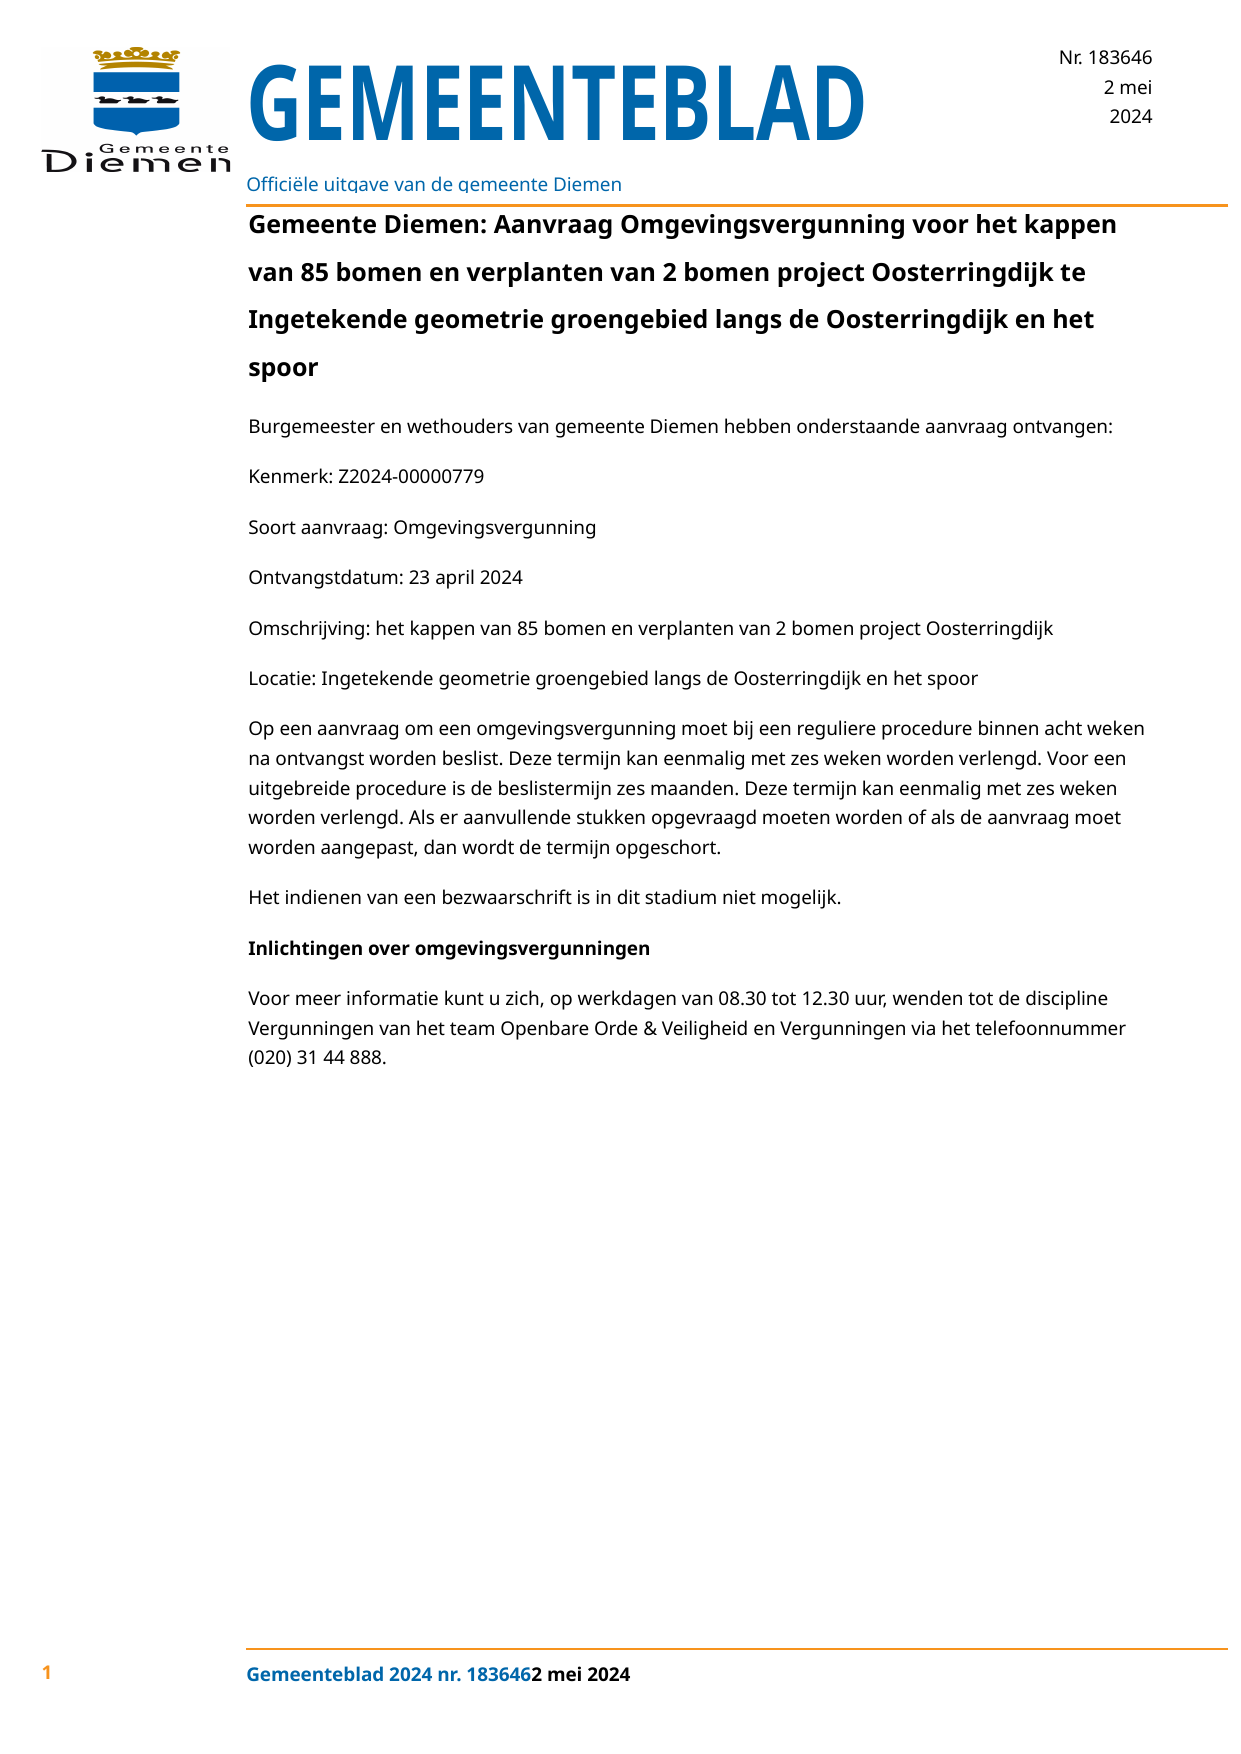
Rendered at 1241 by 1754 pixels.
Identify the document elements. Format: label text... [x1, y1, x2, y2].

text Burgemeester en wethouders van gemeente Diemen hebben onderstaande aanvraag ontvangen: [248, 413, 1152, 439]
text Inlichtingen over omgevingsvergunningen [248, 935, 1152, 961]
picture [41, 47, 231, 172]
text Voor meer informatie kunt u zich, op werkdagen van 08.30 tot 12.30 uur, wenden tot de discipline Vergunningen van het team Openbare Orde & Veiligheid en Vergunningen via het telefoonnummer (020) 31 44 888. [248, 985, 1152, 1070]
text Op een aanvraag om een omgevingsvergunning moet bij een reguliere procedure binnen acht weken na ontvangst worden beslist. Deze termijn kan eenmalig met zes weken worden verlengd. Voor een uitgebreide procedure is de beslistermijn zes maanden. Deze termijn kan eenmalig met zes weken worden verlengd. Als er aanvullende stukken opgevraagd moeten worden of als de aanvraag moet worden aangepast, dan wordt de termijn opgeschort. [248, 716, 1152, 860]
text Het indienen van een bezwaarschrift is in dit stadium niet mogelijk. [248, 884, 1152, 910]
text Locatie: Ingetekende geometrie groengebied langs de Oosterringdijk en het spoor [248, 665, 1152, 691]
text Omschrijving: het kappen van 85 bomen en verplanten van 2 bomen project Oosterringdijk [248, 615, 1152, 641]
text Gemeente Diemen: Aanvraag Omgevingsvergunning voor het kappen van 85 bomen en verplanten van 2 bomen project Oosterringdijk te Ingetekende geometrie groengebied langs de Oosterringdijk en het spoor [248, 207, 1152, 384]
text Ontvangstdatum: 23 april 2024 [248, 564, 1152, 590]
text Kenmerk: Z2024-00000779 [248, 463, 1152, 489]
text Soort aanvraag: Omgevingsvergunning [248, 514, 1152, 540]
